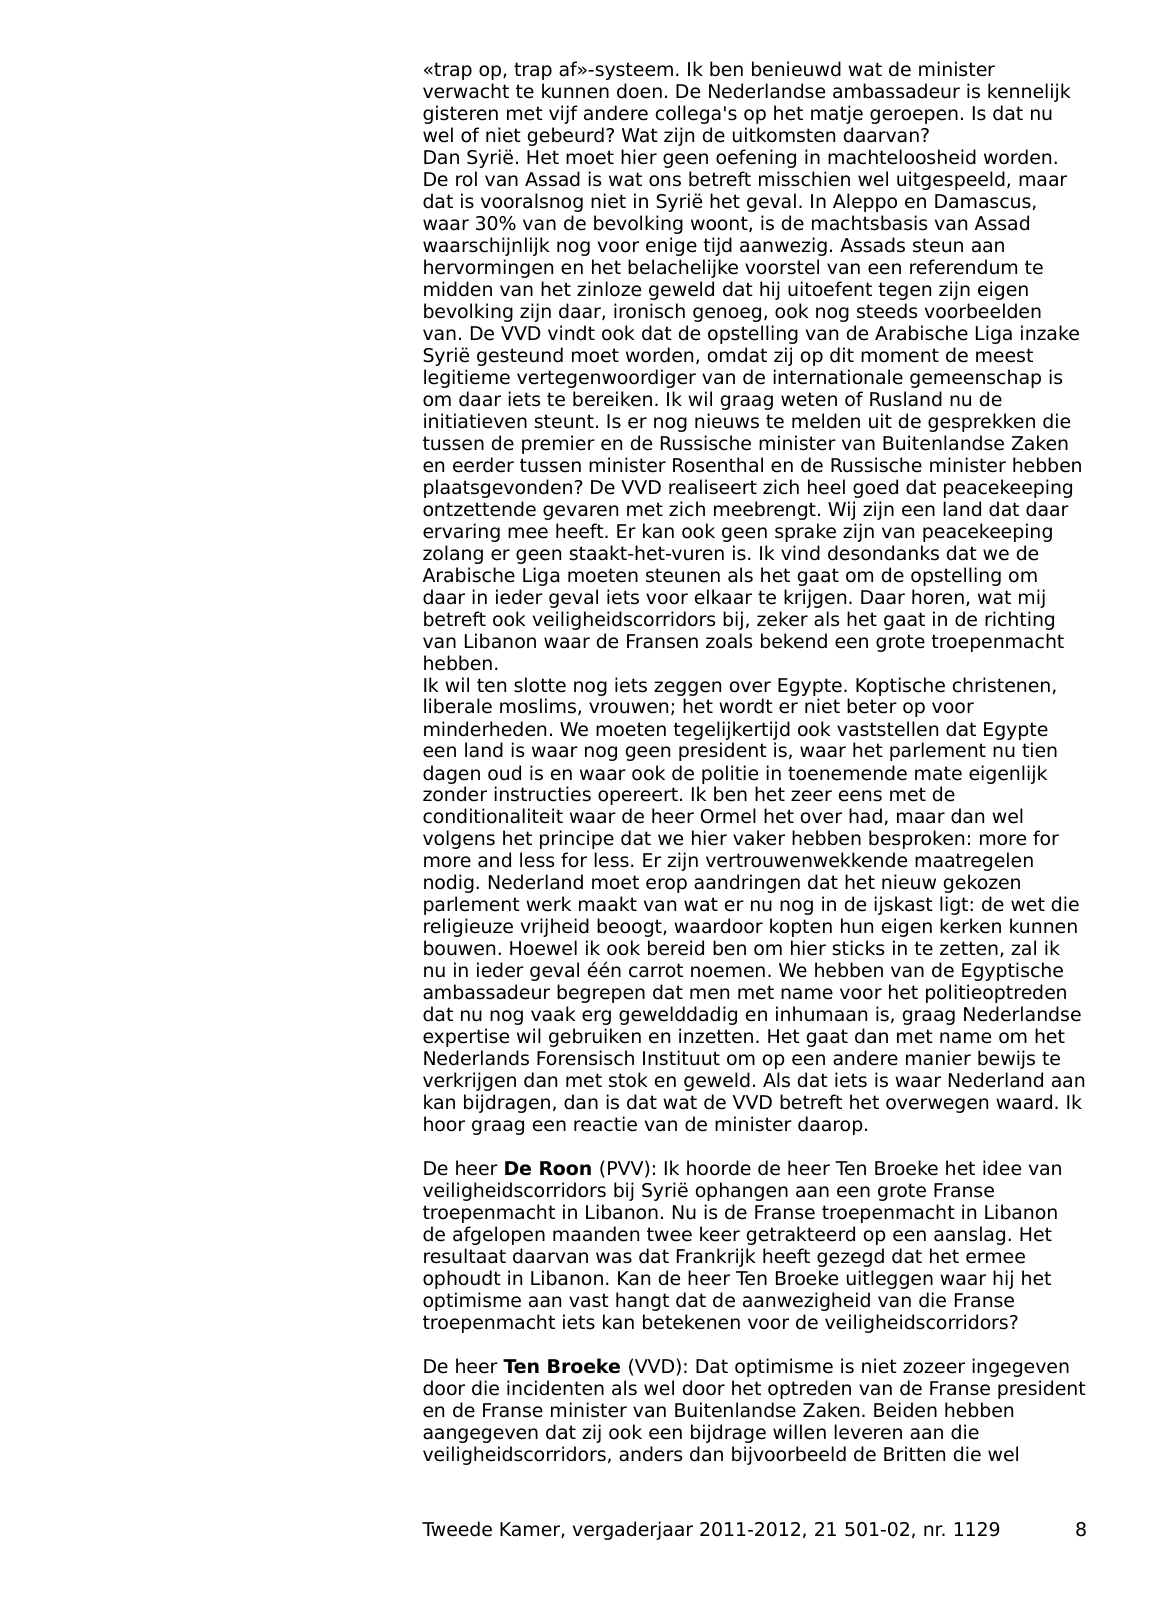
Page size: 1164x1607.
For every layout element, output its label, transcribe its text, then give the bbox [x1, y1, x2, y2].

text De heer Ten Broeke (VVD): Dat optimisme is niet zozeer ingegeven door die incidenten als wel door het optreden van de Franse president en de Franse minister van Buitenlandse Zaken. Beiden hebben aangegeven dat zij ook een bijdrage willen leveren aan die veiligheidscorridors, anders dan bijvoorbeeld de Britten die wel [422, 1356, 1087, 1466]
text «trap op, trap af»-systeem. Ik ben benieuwd wat de minister verwacht te kunnen doen. De Nederlandse ambassadeur is kennelijk gisteren met vijf andere collega's op het matje geroepen. Is dat nu wel of niet gebeurd? Wat zijn de uitkomsten daarvan? [422, 59, 1087, 147]
text De heer De Roon (PVV): Ik hoorde de heer Ten Broeke het idee van veiligheidscorridors bij Syrië ophangen aan een grote Franse troepenmacht in Libanon. Nu is de Franse troepenmacht in Libanon de afgelopen maanden twee keer getrakteerd op een aanslag. Het resultaat daarvan was dat Frankrijk heeft gezegd dat het ermee ophoudt in Libanon. Kan de heer Ten Broeke uitleggen waar hij het optimisme aan vast hangt dat de aanwezigheid van die Franse troepenmacht iets kan betekenen voor de veiligheidscorridors? [422, 1158, 1087, 1334]
text Ik wil ten slotte nog iets zeggen over Egypte. Koptische christenen, liberale moslims, vrouwen; het wordt er niet beter op voor minderheden. We moeten tegelijkertijd ook vaststellen dat Egypte een land is waar nog geen president is, waar het parlement nu tien dagen oud is en waar ook de politie in toenemende mate eigenlijk zonder instructies opereert. Ik ben het zeer eens met de conditionaliteit waar de heer Ormel het over had, maar dan wel volgens het principe dat we hier vaker hebben besproken: more for more and less for less. Er zijn vertrouwenwekkende maatregelen nodig. Nederland moet erop aandringen dat het nieuw gekozen parlement werk maakt van wat er nu nog in de ijskast ligt: de wet die religieuze vrijheid beoogt, waardoor kopten hun eigen kerken kunnen bouwen. Hoewel ik ook bereid ben om hier sticks in te zetten, zal ik nu in ieder geval één carrot noemen. We hebben van de Egyptische ambassadeur begrepen dat men met name voor het politieoptreden dat nu nog vaak erg gewelddadig en inhumaan is, graag Nederlandse expertise wil gebruiken en inzetten. Het gaat dan met name om het Nederlands Forensisch Instituut om op een andere manier bewijs te verkrijgen dan met stok en geweld. Als dat iets is waar Nederland aan kan bijdragen, dan is dat wat de VVD betreft het overwegen waard. Ik hoor graag een reactie van de minister daarop. [422, 674, 1087, 1136]
text Dan Syrië. Het moet hier geen oefening in machteloosheid worden. De rol van Assad is wat ons betreft misschien wel uitgespeeld, maar dat is vooralsnog niet in Syrië het geval. In Aleppo en Damascus, waar 30% van de bevolking woont, is de machtsbasis van Assad waarschijnlijk nog voor enige tijd aanwezig. Assads steun aan hervormingen en het belachelijke voorstel van een referendum te midden van het zinloze geweld dat hij uitoefent tegen zijn eigen bevolking zijn daar, ironisch genoeg, ook nog steeds voorbeelden van. De VVD vindt ook dat de opstelling van de Arabische Liga inzake Syrië gesteund moet worden, omdat zij op dit moment de meest legitieme vertegenwoordiger van de internationale gemeenschap is om daar iets te bereiken. Ik wil graag weten of Rusland nu de initiatieven steunt. Is er nog nieuws te melden uit de gesprekken die tussen de premier en de Russische minister van Buitenlandse Zaken en eerder tussen minister Rosenthal en de Russische minister hebben plaatsgevonden? De VVD realiseert zich heel goed dat peacekeeping ontzettende gevaren met zich meebrengt. Wij zijn een land dat daar ervaring mee heeft. Er kan ook geen sprake zijn van peacekeeping zolang er geen staakt-het-vuren is. Ik vind desondanks dat we de Arabische Liga moeten steunen als het gaat om de opstelling om daar in ieder geval iets voor elkaar te krijgen. Daar horen, wat mij betreft ook veiligheidscorridors bij, zeker als het gaat in de richting van Libanon waar de Fransen zoals bekend een grote troepenmacht hebben. [422, 147, 1087, 674]
